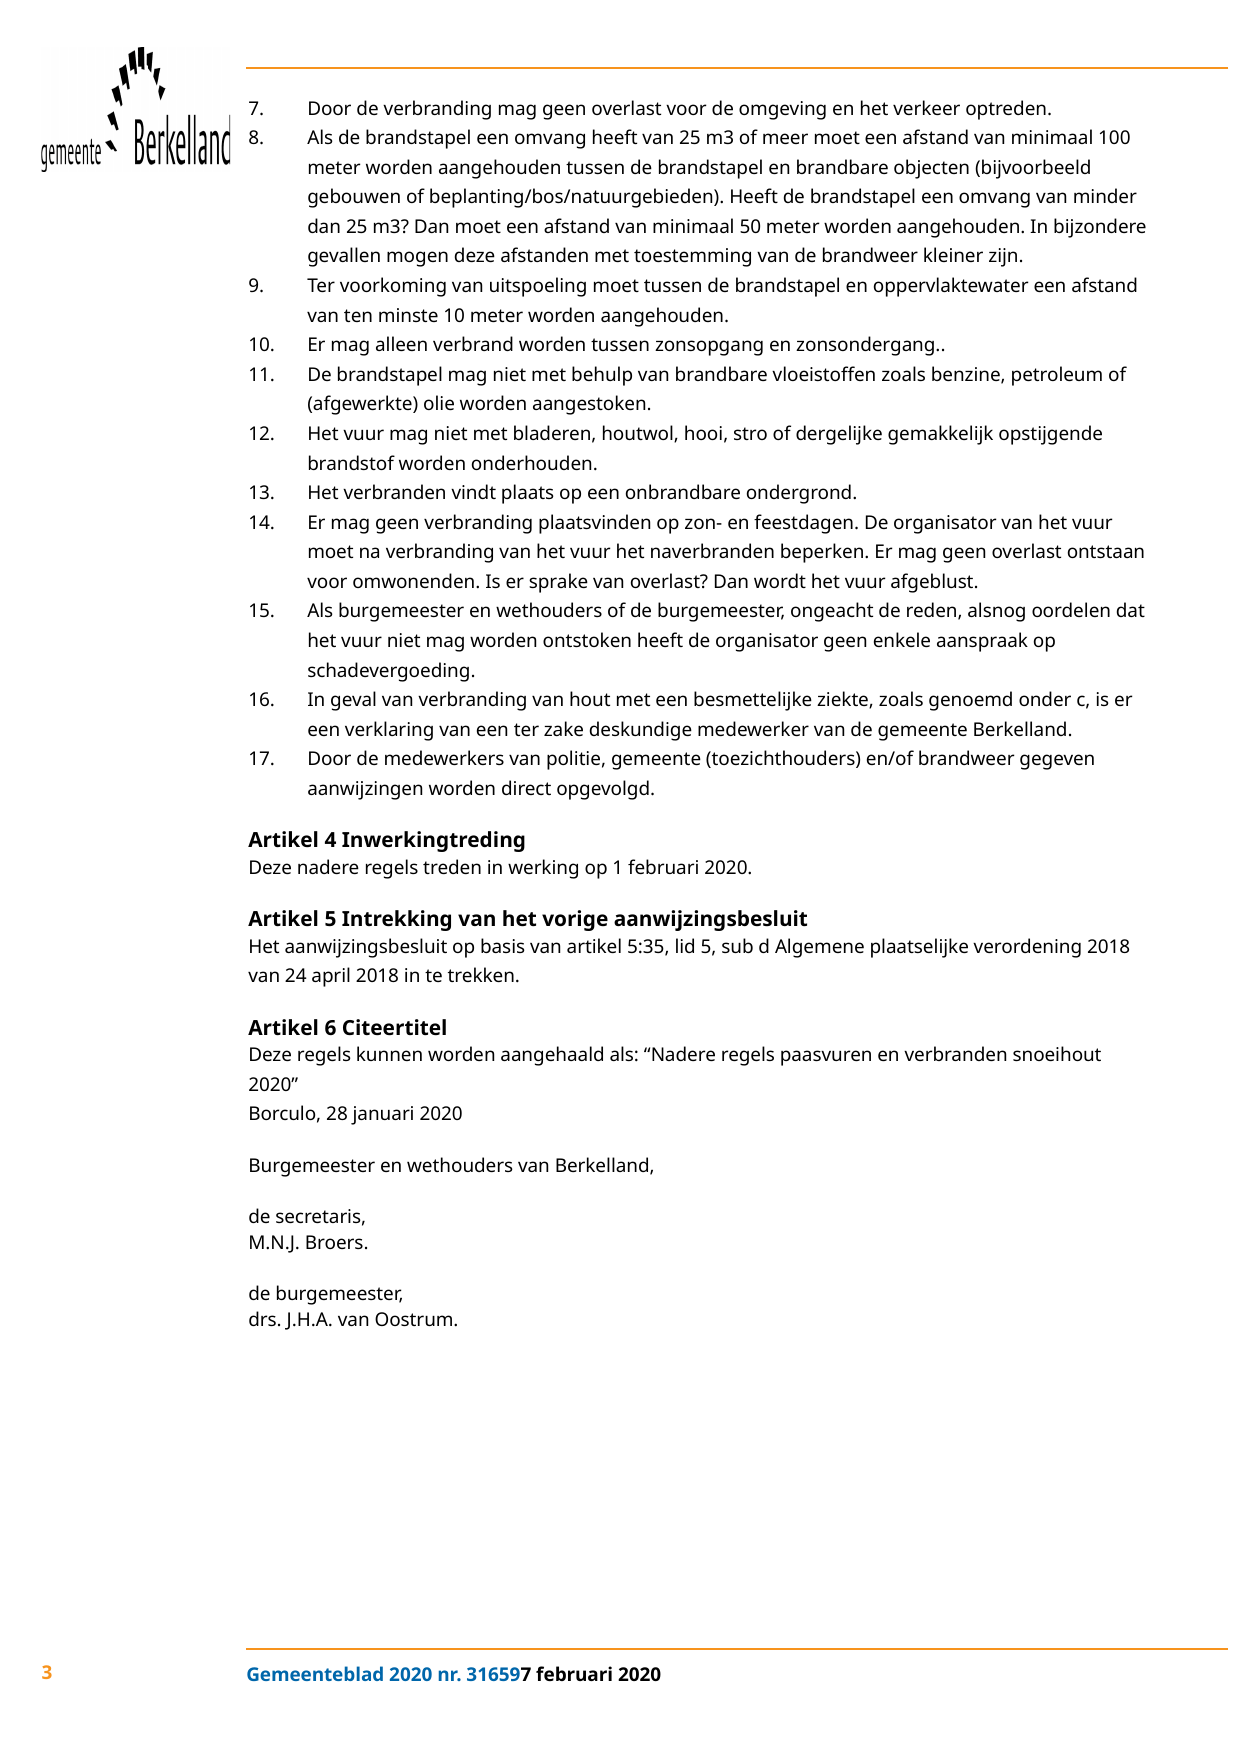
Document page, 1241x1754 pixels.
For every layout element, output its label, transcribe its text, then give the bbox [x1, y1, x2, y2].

text Burgemeester en wethouders van Berkelland, [248, 1152, 1152, 1178]
list In geval van verbranding van hout met een besmettelijke ziekte, zoals genoemd onder c, is er een verklaring van een ter zake deskundige medewerker van de gemeente Berkelland. [248, 686, 1152, 742]
text Artikel 5 Intrekking van het vorige aanwijzingsbesluit [248, 904, 1152, 933]
picture [41, 47, 231, 172]
list Door de medewerkers van politie, gemeente (toezichthouders) en/of brandweer gegeven aanwijzingen worden direct opgevolgd. [248, 746, 1152, 801]
text Artikel 6 Citeertitel [248, 1013, 1152, 1041]
text drs. J.H.A. van Oostrum. [248, 1306, 1152, 1332]
list Het vuur mag niet met bladeren, houtwol, hooi, stro of dergelijke gemakkelijk opstijgende brandstof worden onderhouden. [248, 420, 1152, 476]
text Borculo, 28 januari 2020 [248, 1101, 1152, 1126]
text Artikel 4 Inwerkingtreding [248, 826, 1152, 854]
list Door de verbranding mag geen overlast voor de omgeving en het verkeer optreden. [248, 95, 1152, 121]
text de burgemeester, [248, 1281, 1152, 1306]
text de secretaris, [248, 1203, 1152, 1229]
list Ter voorkoming van uitspoeling moet tussen de brandstapel en oppervlaktewater een afstand van ten minste 10 meter worden aangehouden. [248, 272, 1152, 328]
list Er mag alleen verbrand worden tussen zonsopgang en zonsondergang.. [248, 331, 1152, 357]
list De brandstapel mag niet met behulp van brandbare vloeistoffen zoals benzine, petroleum of (afgewerkte) olie worden aangestoken. [248, 361, 1152, 416]
list Het verbranden vindt plaats op een onbrandbare ondergrond. [248, 479, 1152, 505]
text M.N.J. Broers. [248, 1229, 1152, 1255]
text Het aanwijzingsbesluit op basis van artikel 5:35, lid 5, sub d Algemene plaatselijke verordening 2018 van 24 april 2018 in te trekken. [248, 933, 1152, 988]
list Als de brandstapel een omvang heeft van 25 m3 of meer moet een afstand van minimaal 100 meter worden aangehouden tussen de brandstapel en brandbare objecten (bijvoorbeeld gebouwen of beplanting/bos/natuurgebieden). Heeft de brandstapel een omvang van minder dan 25 m3? Dan moet een afstand van minimaal 50 meter worden aangehouden. In bijzondere gevallen mogen deze afstanden met toestemming van de brandweer kleiner zijn. [248, 124, 1152, 268]
list Als burgemeester en wethouders of de burgemeester, ongeacht de reden, alsnog oordelen dat het vuur niet mag worden ontstoken heeft de organisator geen enkele aanspraak op schadevergoeding. [248, 598, 1152, 683]
list Er mag geen verbranding plaatsvinden op zon- en feestdagen. De organisator van het vuur moet na verbranding van het vuur het naverbranden beperken. Er mag geen overlast ontstaan voor omwonenden. Is er sprake van overlast? Dan wordt het vuur afgeblust. [248, 509, 1152, 594]
text Deze regels kunnen worden aangehaald als: “Nadere regels paasvuren en verbranden snoeihout 2020” [248, 1041, 1152, 1097]
text Deze nadere regels treden in werking op 1 februari 2020. [248, 854, 1152, 880]
